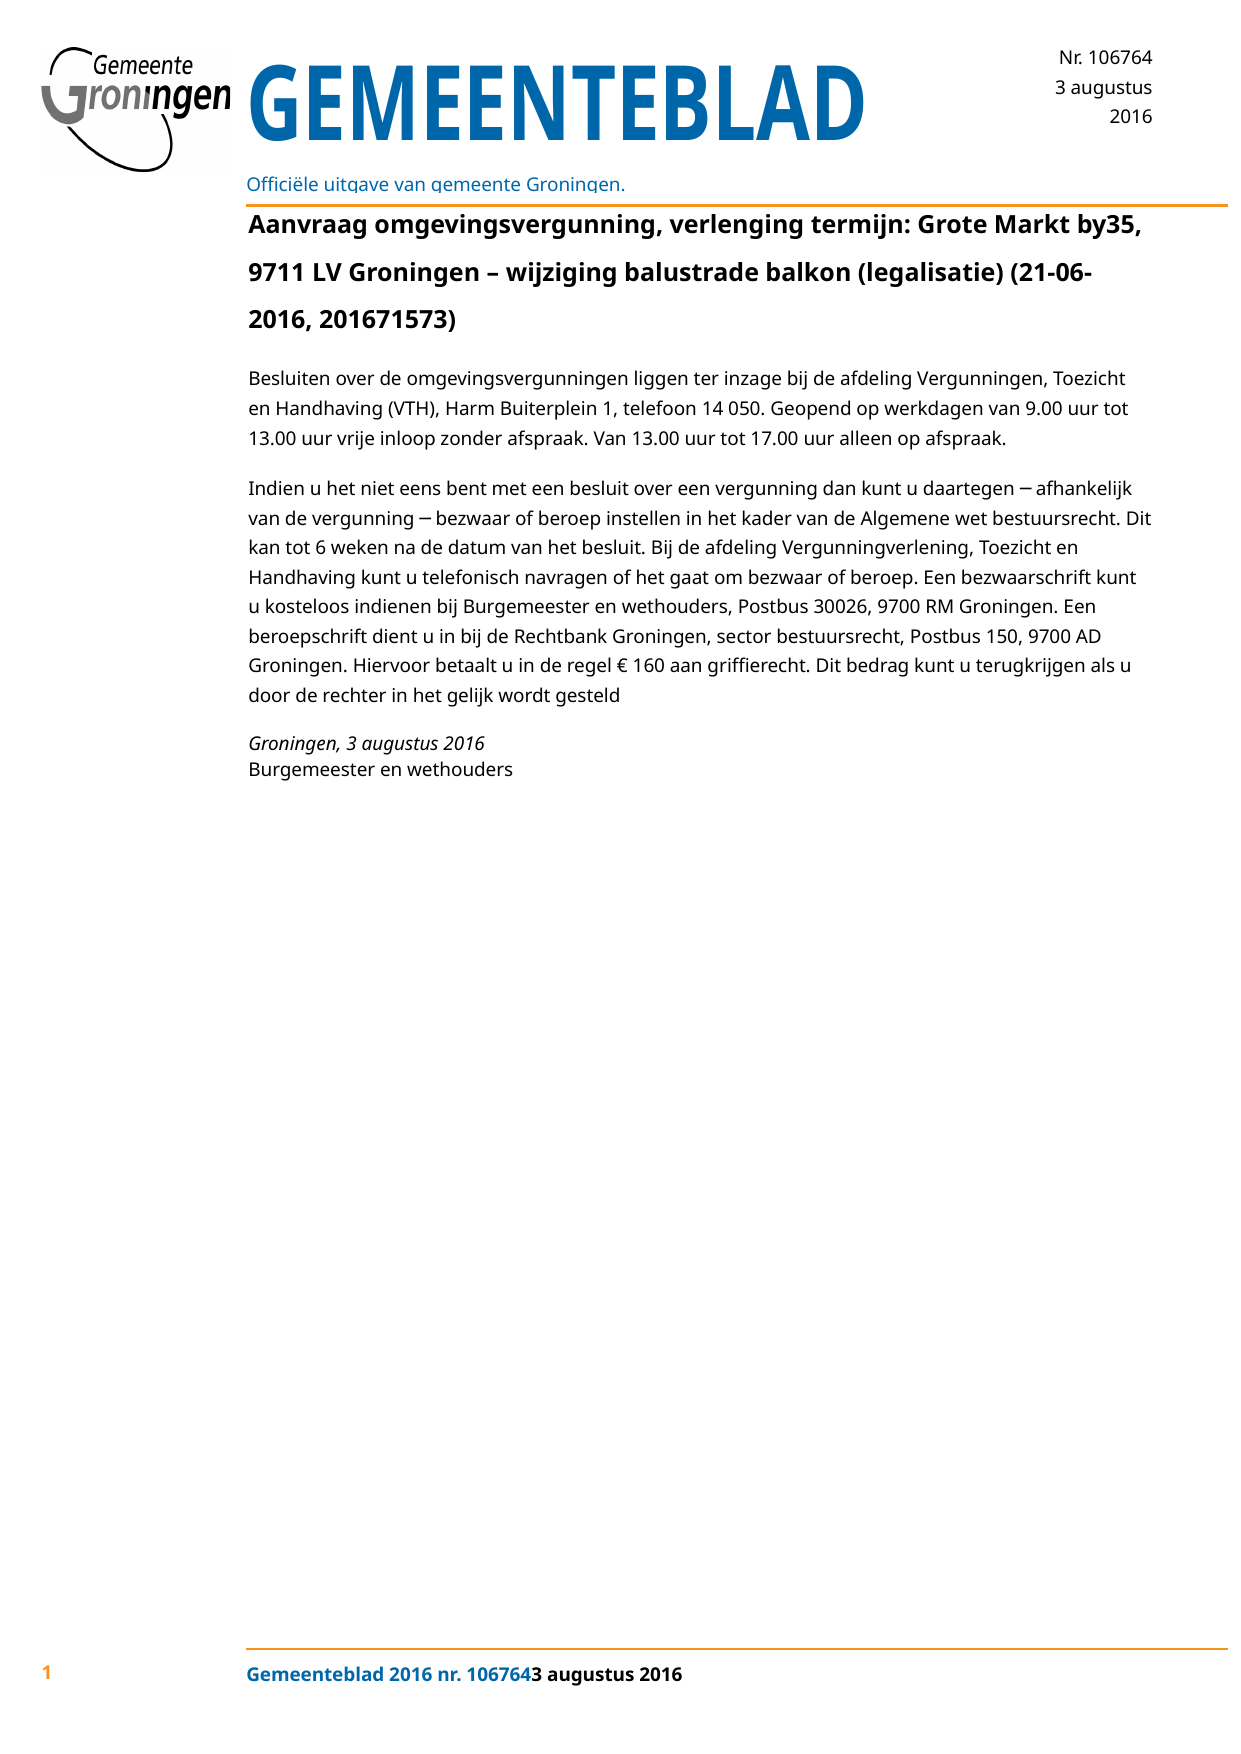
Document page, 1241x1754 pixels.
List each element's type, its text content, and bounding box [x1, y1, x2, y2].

text Groningen, 3 augustus 2016 [248, 730, 1152, 756]
text Indien u het niet eens bent met een besluit over een vergunning dan kunt u daartegen ─ afhankelijk van de vergunning ─ bezwaar of beroep instellen in het kader van de Algemene wet bestuursrecht. Dit kan tot 6 weken na de datum van het besluit. Bij de afdeling Vergunningverlening, Toezicht en Handhaving kunt u telefonisch navragen of het gaat om bezwaar of beroep. Een bezwaarschrift kunt u kosteloos indienen bij Burgemeester en wethouders, Postbus 30026, 9700 RM Groningen. Een beroepschrift dient u in bij de Rechtbank Groningen, sector bestuursrecht, Postbus 150, 9700 AD Groningen. Hiervoor betaalt u in de regel € 160 aan griffierecht. Dit bedrag kunt u terugkrijgen als u door de rechter in het gelijk wordt gesteld [248, 475, 1152, 708]
text Burgemeester en wethouders [248, 756, 1152, 781]
text Besluiten over de omgevingsvergunningen liggen ter inzage bij de afdeling Vergunningen, Toezicht en Handhaving (VTH), Harm Buiterplein 1, telefoon 14 050. Geopend op werkdagen van 9.00 uur tot 13.00 uur vrije inloop zonder afspraak. Van 13.00 uur tot 17.00 uur alleen op afspraak. [248, 366, 1152, 450]
text Aanvraag omgevingsvergunning, verlenging termijn: Grote Markt by35, 9711 LV Groningen – wijziging balustrade balkon (legalisatie) (21-06-2016, 201671573) [248, 207, 1152, 336]
picture [41, 47, 231, 172]
